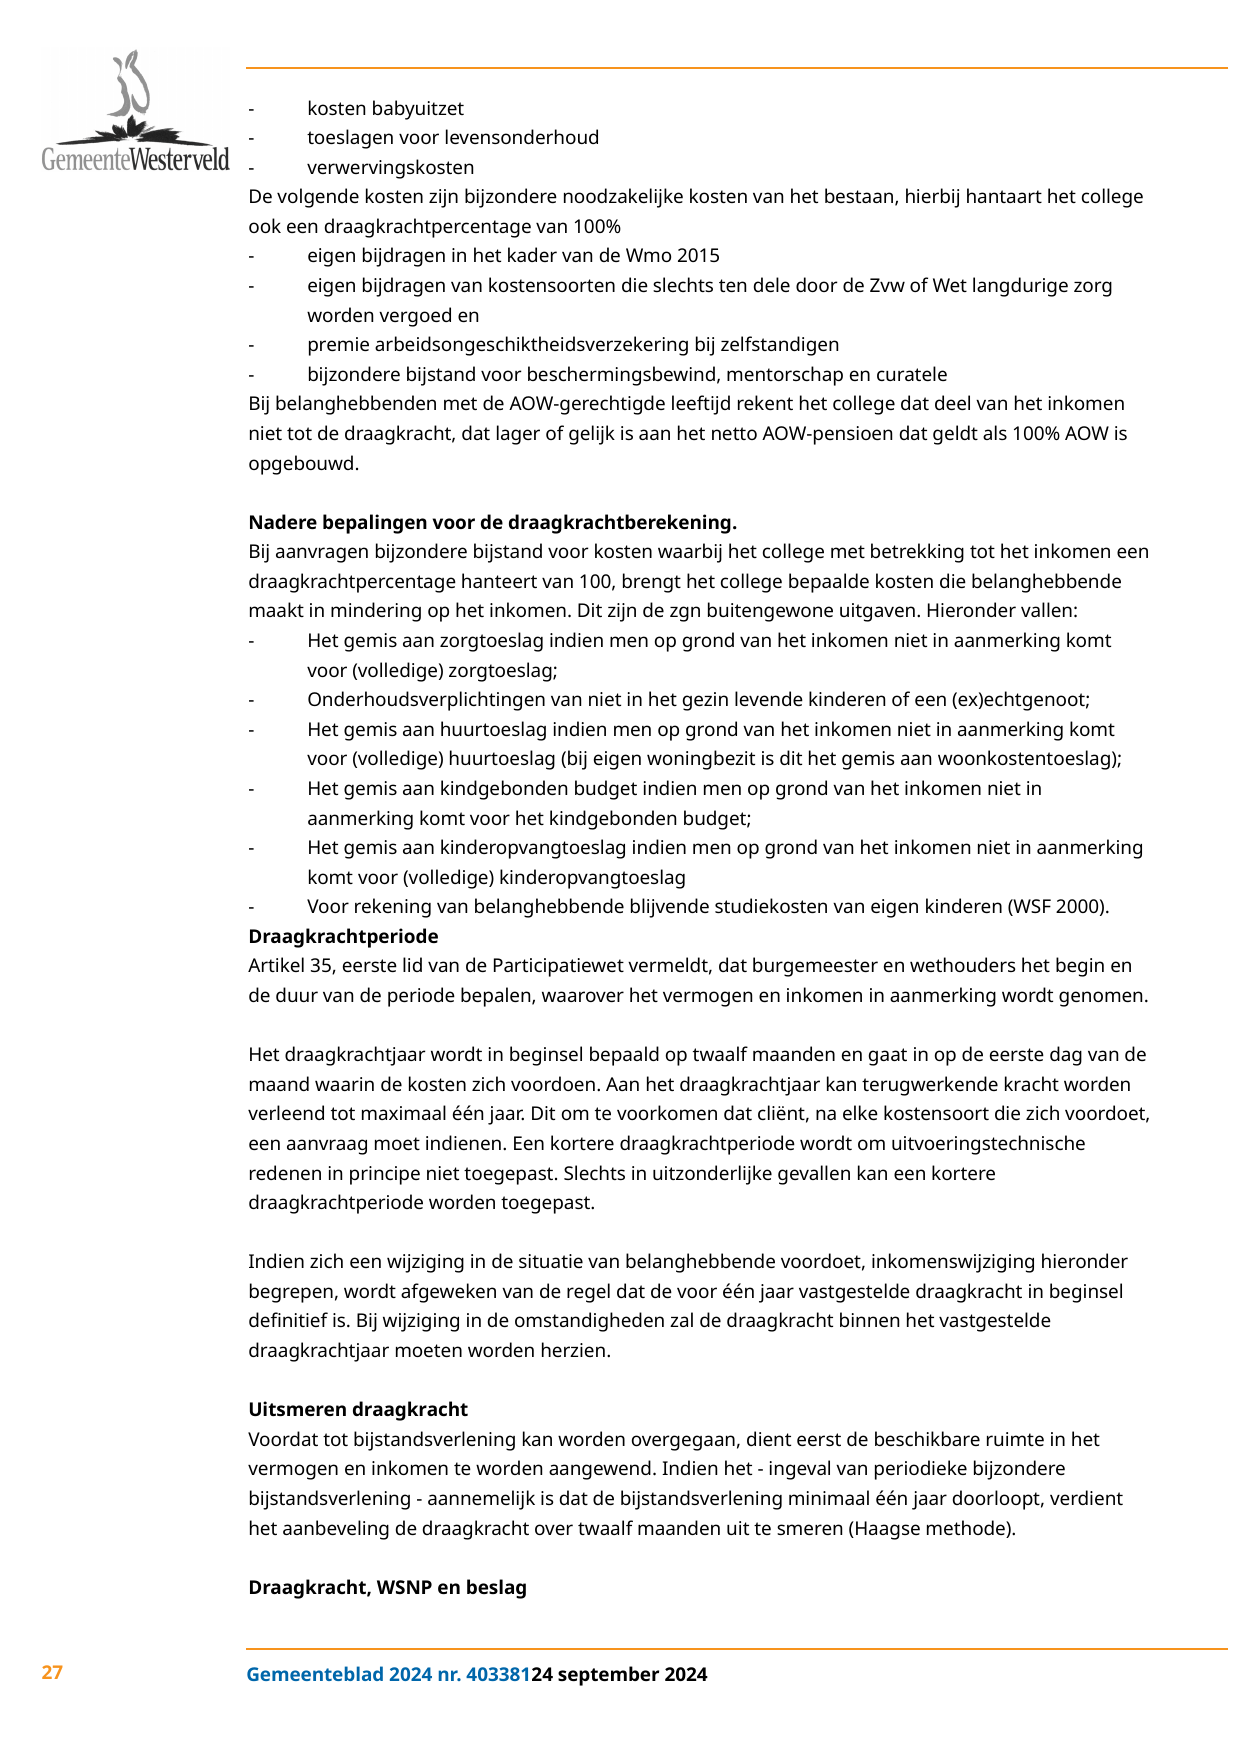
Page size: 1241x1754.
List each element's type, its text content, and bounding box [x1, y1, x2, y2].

picture [41, 47, 231, 172]
list Het gemis aan zorgtoeslag indien men op grond van het inkomen niet in aanmerking komt voor (volledige) zorgtoeslag; [248, 627, 1152, 683]
list eigen bijdragen in het kader van de Wmo 2015 [248, 243, 1152, 268]
text De volgende kosten zijn bijzondere noodzakelijke kosten van het bestaan, hierbij hantaart het college ook een draagkrachtpercentage van 100% [248, 183, 1152, 239]
text Indien zich een wijziging in de situatie van belanghebbende voordoet, inkomenswijziging hieronder begrepen, wordt afgeweken van de regel dat de voor één jaar vastgestelde draagkracht in beginsel definitief is. Bij wijziging in de omstandigheden zal de draagkracht binnen het vastgestelde draagkrachtjaar moeten worden herzien. [248, 1248, 1152, 1363]
list premie arbeidsongeschiktheidsverzekering bij zelfstandigen [248, 331, 1152, 357]
text Draagkrachtperiode [248, 923, 1152, 949]
list Het gemis aan kindgebonden budget indien men op grond van het inkomen niet in aanmerking komt voor het kindgebonden budget; [248, 775, 1152, 831]
text Uitsmeren draagkracht [248, 1396, 1152, 1422]
list toeslagen voor levensonderhoud [248, 124, 1152, 150]
list verwervingskosten [248, 154, 1152, 180]
text Bij belanghebbenden met de AOW-gerechtigde leeftijd rekent het college dat deel van het inkomen niet tot de draagkracht, dat lager of gelijk is aan het netto AOW-pensioen dat geldt als 100% AOW is opgebouwd. [248, 391, 1152, 476]
text Draagkracht, WSNP en beslag [248, 1574, 1152, 1600]
list Het gemis aan huurtoeslag indien men op grond van het inkomen niet in aanmerking komt voor (volledige) huurtoeslag (bij eigen woningbezit is dit het gemis aan woonkostentoeslag); [248, 716, 1152, 771]
list kosten babyuitzet [248, 95, 1152, 121]
text Voordat tot bijstandsverlening kan worden overgegaan, dient eerst de beschikbare ruimte in het vermogen en inkomen te worden aangewend. Indien het - ingeval van periodieke bijzondere bijstandsverlening - aannemelijk is dat de bijstandsverlening minimaal één jaar doorloopt, verdient het aanbeveling de draagkracht over twaalf maanden uit te smeren (Haagse methode). [248, 1426, 1152, 1541]
text Artikel 35, eerste lid van de Participatiewet vermeldt, dat burgemeester en wethouders het begin en de duur van de periode bepalen, waarover het vermogen en inkomen in aanmerking wordt genomen. [248, 953, 1152, 1008]
list Onderhoudsverplichtingen van niet in het gezin levende kinderen of een (ex)echtgenoot; [248, 686, 1152, 712]
list Het gemis aan kinderopvangtoeslag indien men op grond van het inkomen niet in aanmerking komt voor (volledige) kinderopvangtoeslag [248, 834, 1152, 890]
text Nadere bepalingen voor de draagkrachtberekening. [248, 509, 1152, 535]
list eigen bijdragen van kostensoorten die slechts ten dele door de Zvw of Wet langdurige zorg worden vergoed en [248, 272, 1152, 328]
text Bij aanvragen bijzondere bijstand voor kosten waarbij het college met betrekking tot het inkomen een draagkrachtpercentage hanteert van 100, brengt het college bepaalde kosten die belanghebbende maakt in mindering op het inkomen. Dit zijn de zgn buitengewone uitgaven. Hieronder vallen: [248, 538, 1152, 623]
list bijzondere bijstand voor beschermingsbewind, mentorschap en curatele [248, 361, 1152, 387]
list Voor rekening van belanghebbende blijvende studiekosten van eigen kinderen (WSF 2000). [248, 893, 1152, 919]
text Het draagkrachtjaar wordt in beginsel bepaald op twaalf maanden en gaat in op de eerste dag van de maand waarin de kosten zich voordoen. Aan het draagkrachtjaar kan terugwerkende kracht worden verleend tot maximaal één jaar. Dit om te voorkomen dat cliënt, na elke kostensoort die zich voordoet, een aanvraag moet indienen. Een kortere draagkrachtperiode wordt om uitvoeringstechnische redenen in principe niet toegepast. Slechts in uitzonderlijke gevallen kan een kortere draagkrachtperiode worden toegepast. [248, 1041, 1152, 1215]
